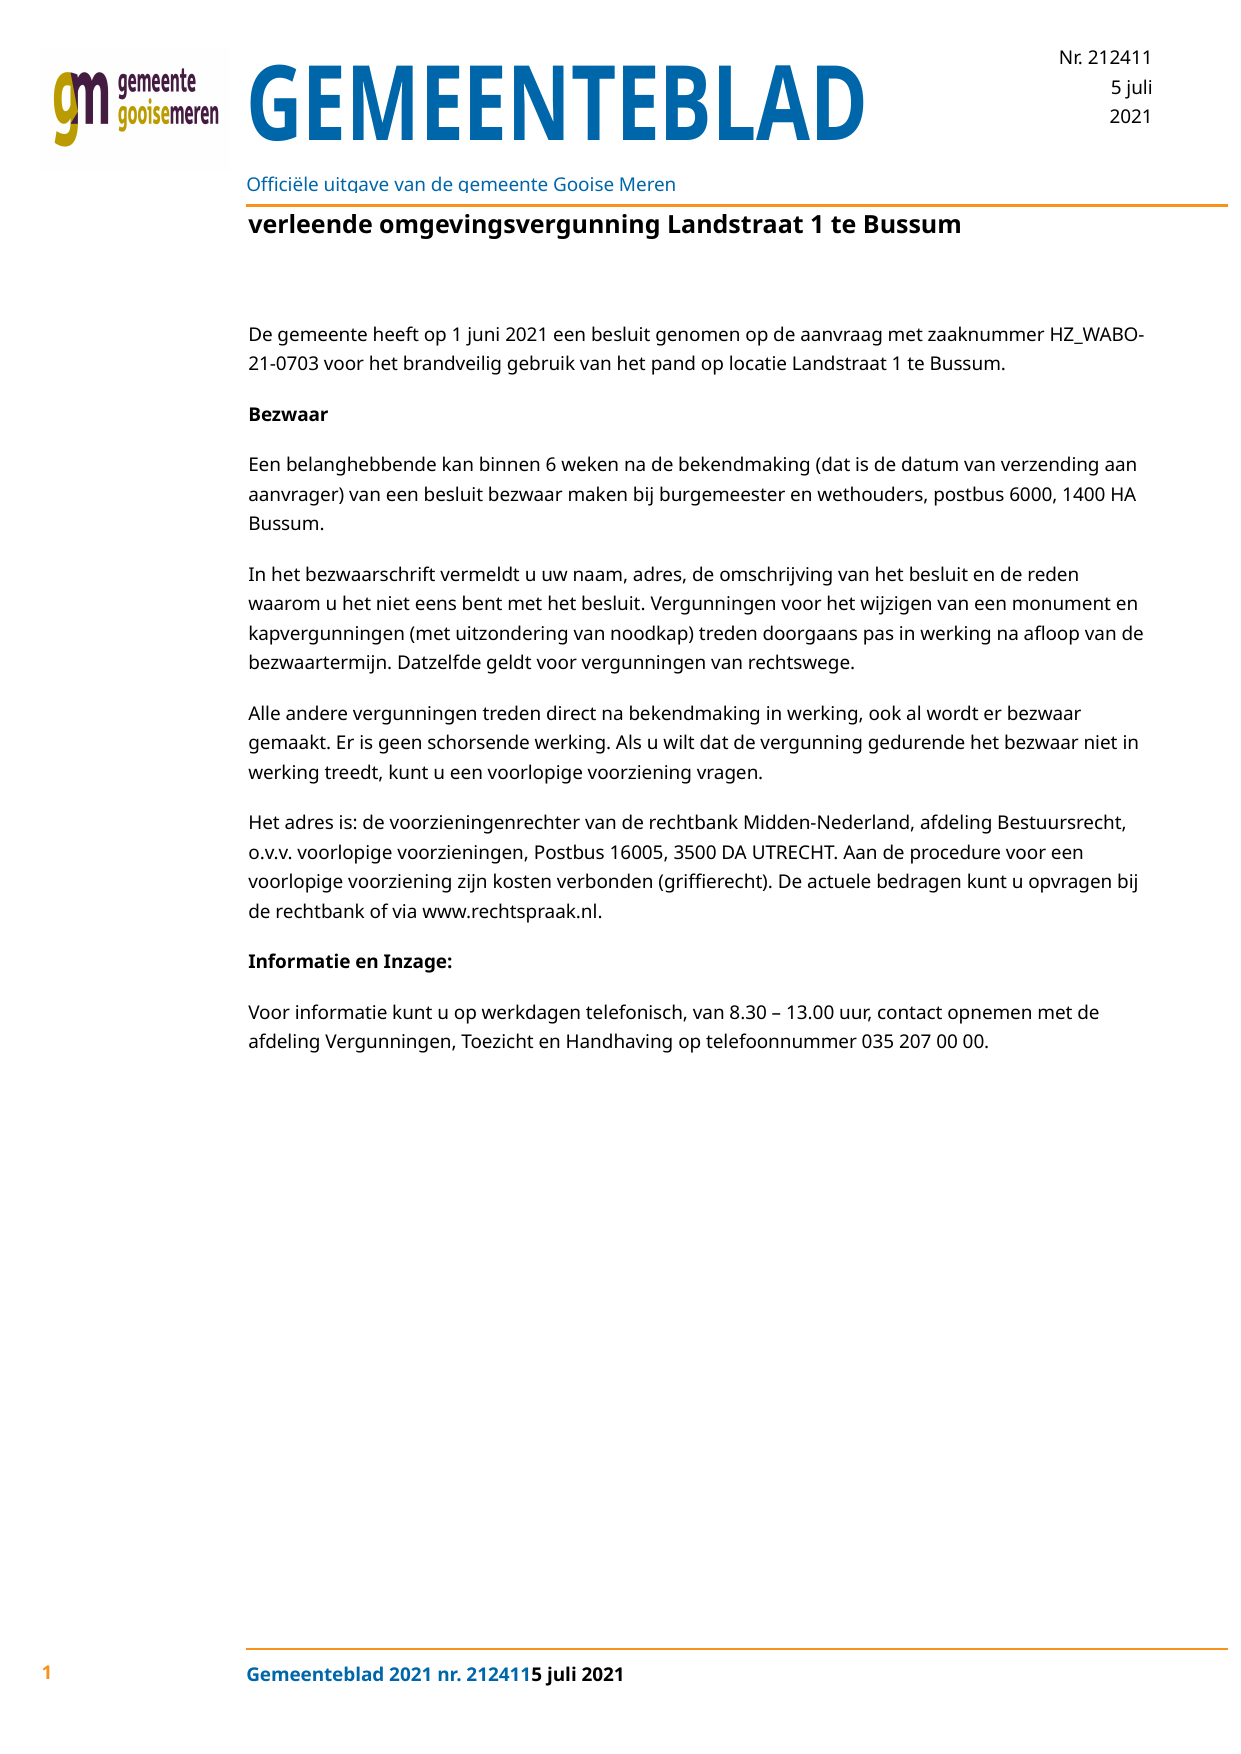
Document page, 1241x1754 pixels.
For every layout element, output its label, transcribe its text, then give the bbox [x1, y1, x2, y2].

text Alle andere vergunningen treden direct na bekendmaking in werking, ook al wordt er bezwaar gemaakt. Er is geen schorsende werking. Als u wilt dat de vergunning gedurende het bezwaar niet in werking treedt, kunt u een voorlopige voorziening vragen. [248, 700, 1152, 785]
text Voor informatie kunt u op werkdagen telefonisch, van 8.30 – 13.00 uur, contact opnemen met de afdeling Vergunningen, Toezicht en Handhaving op telefoonnummer 035 207 00 00. [248, 999, 1152, 1054]
text De gemeente heeft op 1 juni 2021 een besluit genomen op de aanvraag met zaaknummer HZ_WABO-21-0703 voor het brandveilig gebruik van het pand op locatie Landstraat 1 te Bussum. [248, 321, 1152, 376]
picture [41, 47, 231, 172]
text verleende omgevingsvergunning Landstraat 1 te Bussum [248, 207, 1152, 241]
text Een belanghebbende kan binnen 6 weken na de bekendmaking (dat is de datum van verzending aan aanvrager) van een besluit bezwaar maken bij burgemeester en wethouders, postbus 6000, 1400 HA Bussum. [248, 451, 1152, 536]
text Informatie en Inzage: [248, 949, 1152, 974]
text Het adres is: de voorzieningenrechter van de rechtbank Midden-Nederland, afdeling Bestuursrecht, o.v.v. voorlopige voorzieningen, Postbus 16005, 3500 DA UTRECHT. Aan de procedure voor een voorlopige voorziening zijn kosten verbonden (griffierecht). De actuele bedragen kunt u opvragen bij de rechtbank of via www.rechtspraak.nl. [248, 809, 1152, 924]
text Bezwaar [248, 401, 1152, 426]
text In het bezwaarschrift vermeldt u uw naam, adres, de omschrijving van het besluit en de reden waarom u het niet eens bent met het besluit. Vergunningen voor het wijzigen van een monument en kapvergunningen (met uitzondering van noodkap) treden doorgaans pas in werking na afloop van de bezwaartermijn. Datzelfde geldt voor vergunningen van rechtswege. [248, 561, 1152, 675]
